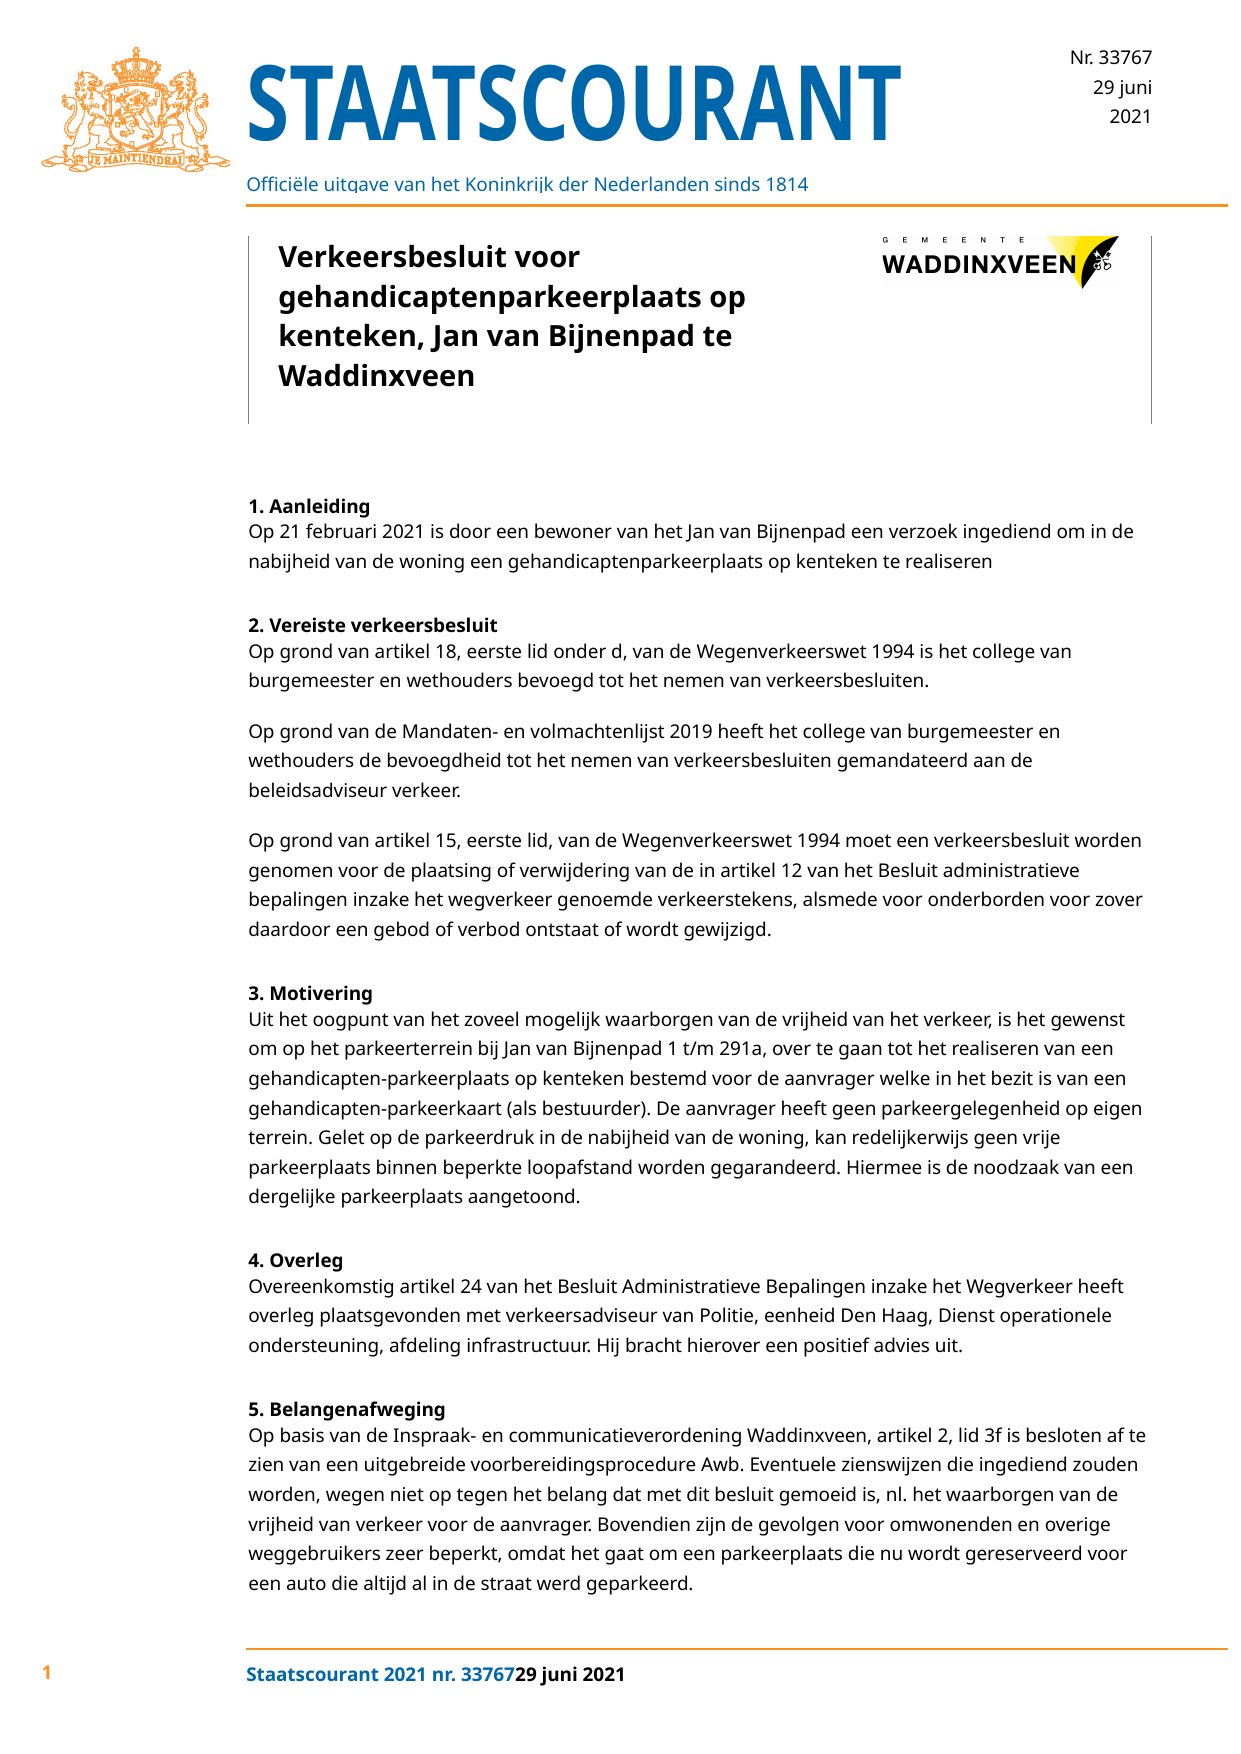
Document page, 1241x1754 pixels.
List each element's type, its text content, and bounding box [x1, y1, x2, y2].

picture [882, 236, 1119, 289]
text 3. Motivering [248, 980, 1152, 1006]
text 5. Belangenafweging [248, 1396, 1152, 1422]
text 4. Overleg [248, 1247, 1152, 1273]
table_header [850, 236, 1151, 424]
text Op basis van de Inspraak- en communicatieverordening Waddinxveen, artikel 2, lid 3f is besloten af te zien van een uitgebreide voorbereidingsprocedure Awb. Eventuele zienswijzen die ingediend zouden worden, wegen niet op tegen het belang dat met dit besluit gemoeid is, nl. het waarborgen van de vrijheid van verkeer voor de aanvrager. Bovendien zijn de gevolgen voor omwonenden en overige weggebruikers zeer beperkt, omdat het gaat om een parkeerplaats die nu wordt gereserveerd voor een auto die altijd al in de straat werd geparkeerd. [248, 1422, 1152, 1596]
text Op grond van artikel 18, eerste lid onder d, van de Wegenverkeerswet 1994 is het college van burgemeester en wethouders bevoegd tot het nemen van verkeersbesluiten. [248, 638, 1152, 693]
text Op 21 februari 2021 is door een bewoner van het Jan van Bijnenpad een verzoek ingediend om in de nabijheid van de woning een gehandicaptenparkeerplaats op kenteken te realiseren [248, 519, 1152, 574]
text Uit het oogpunt van het zoveel mogelijk waarborgen van de vrijheid van het verkeer, is het gewenst om op het parkeerterrein bij Jan van Bijnenpad 1 t/m 291a, over te gaan tot het realiseren van een gehandicapten-parkeerplaats op kenteken bestemd voor de aanvrager welke in het bezit is van een gehandicapten-parkeerkaart (als bestuurder). De aanvrager heeft geen parkeergelegenheid op eigen terrein. Gelet op de parkeerdruk in de nabijheid van de woning, kan redelijkerwijs geen vrije parkeerplaats binnen beperkte loopafstand worden gegarandeerd. Hiermee is de noodzaak van een dergelijke parkeerplaats aangetoond. [248, 1006, 1152, 1209]
text Overeenkomstig artikel 24 van het Besluit Administratieve Bepalingen inzake het Wegverkeer heeft overleg plaatsgevonden met verkeersadviseur van Politie, eenheid Den Haag, Dienst operationele ondersteuning, afdeling infrastructuur. Hij bracht hierover een positief advies uit. [248, 1273, 1152, 1358]
text 1. Aanleiding [248, 493, 1152, 519]
picture [41, 47, 231, 172]
table_header Verkeersbesluit voor gehandicaptenparkeerplaats op kenteken, Jan van Bijnenpad te Waddinxveen [249, 236, 850, 424]
text Op grond van de Mandaten- en volmachtenlijst 2019 heeft het college van burgemeester en wethouders de bevoegdheid tot het nemen van verkeersbesluiten gemandateerd aan de beleidsadviseur verkeer. [248, 718, 1152, 803]
text 2. Vereiste verkeersbesluit [248, 612, 1152, 638]
text Op grond van artikel 15, eerste lid, van de Wegenverkeerswet 1994 moet een verkeersbesluit worden genomen voor de plaatsing of verwijdering van de in artikel 12 van het Besluit administratieve bepalingen inzake het wegverkeer genoemde verkeerstekens, alsmede voor onderborden voor zover daardoor een gebod of verbod ontstaat of wordt gewijzigd. [248, 827, 1152, 942]
